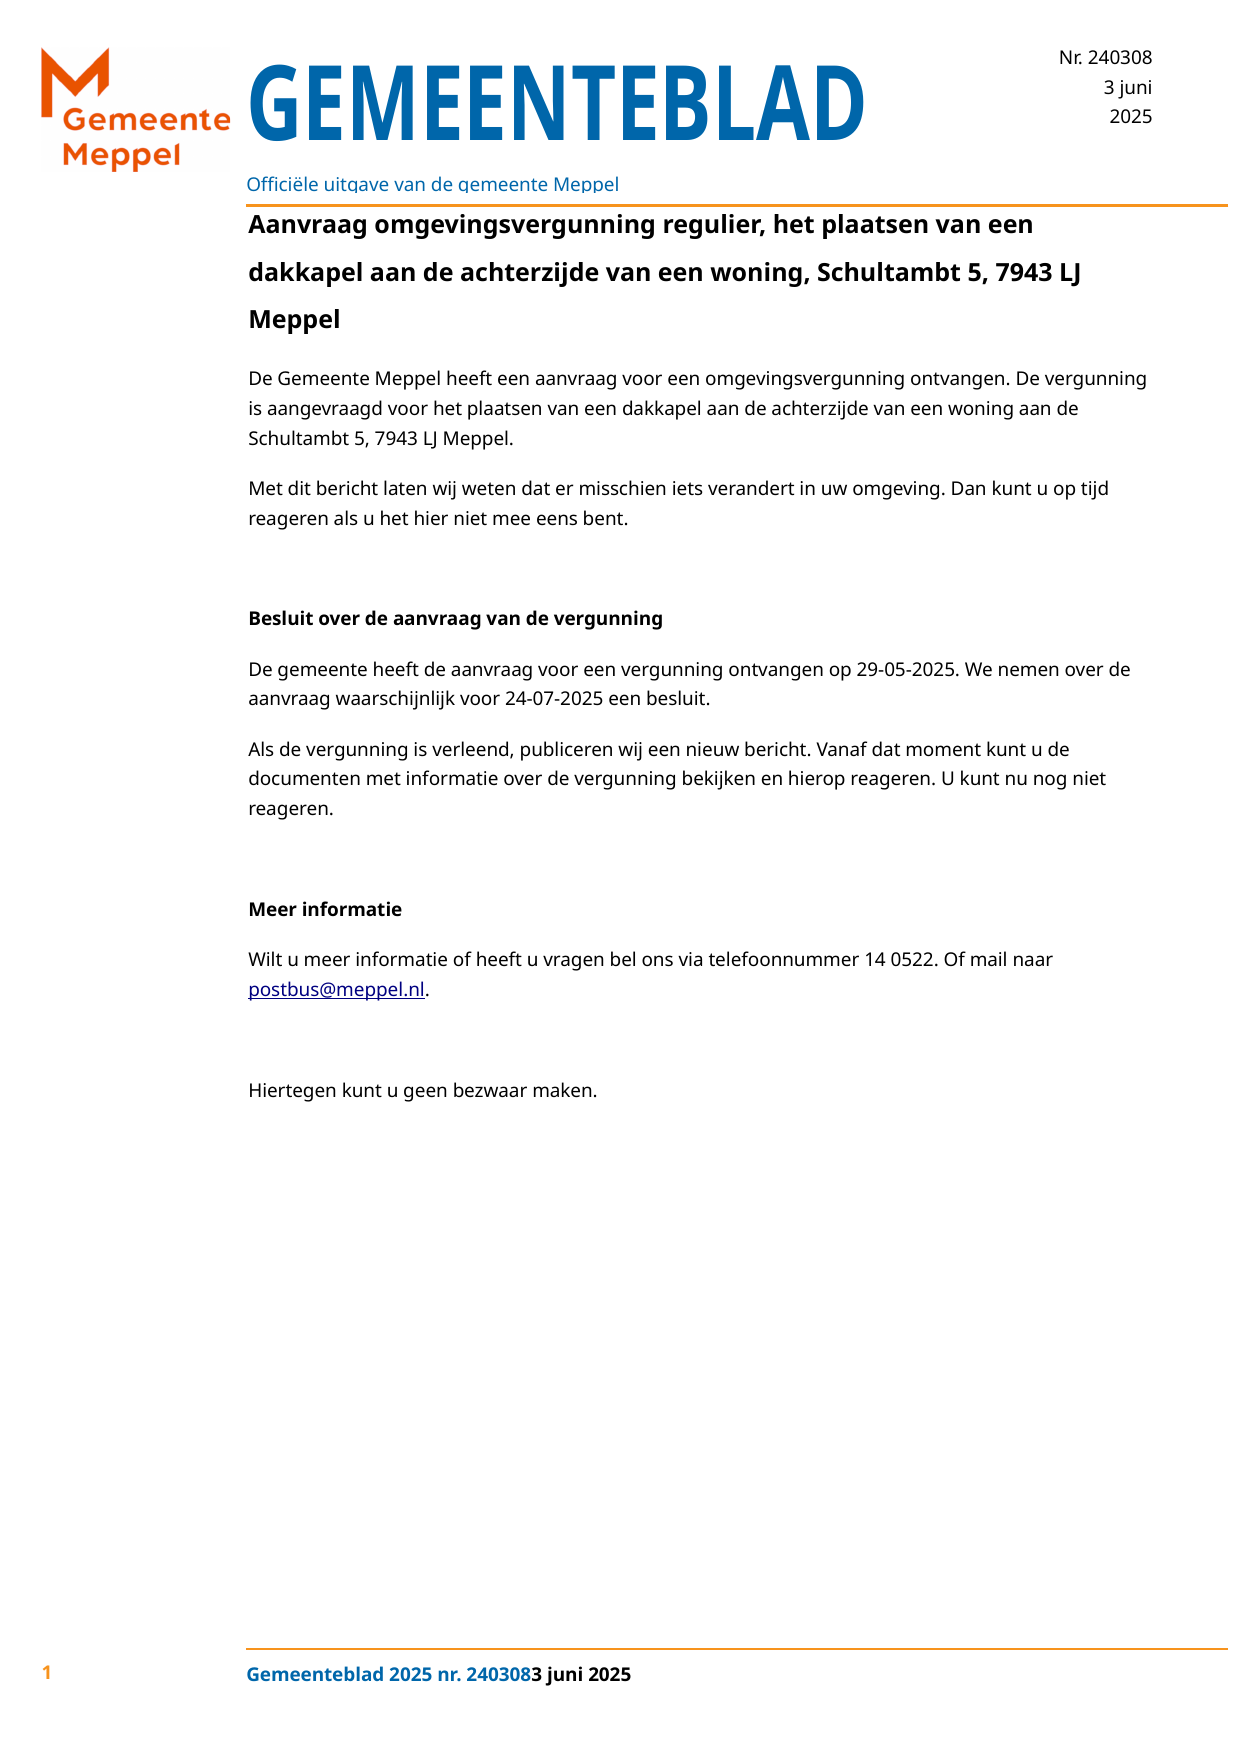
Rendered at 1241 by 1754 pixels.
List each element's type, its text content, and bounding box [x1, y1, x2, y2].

text Hiertegen kunt u geen bezwaar maken. [248, 1077, 1152, 1102]
text De gemeente heeft de aanvraag voor een vergunning ontvangen op 29-05-2025. We nemen over de aanvraag waarschijnlijk voor 24-07-2025 een besluit. [248, 656, 1152, 711]
text De Gemeente Meppel heeft een aanvraag voor een omgevingsvergunning ontvangen. De vergunning is aangevraagd voor het plaatsen van een dakkapel aan de achterzijde van een woning aan de Schultambt 5, 7943 LJ Meppel. [248, 366, 1152, 450]
picture [41, 47, 231, 172]
text Meer informatie [248, 896, 1152, 922]
text Met dit bericht laten wij weten dat er misschien iets verandert in uw omgeving. Dan kunt u op tijd reageren als u het hier niet mee eens bent. [248, 475, 1152, 530]
text Als de vergunning is verleend, publiceren wij een nieuw bericht. Vanaf dat moment kunt u de documenten met informatie over de vergunning bekijken en hierop reageren. U kunt nu nog niet reageren. [248, 736, 1152, 821]
text Besluit over de aanvraag van de vergunning [248, 606, 1152, 631]
text Wilt u meer informatie of heeft u vragen bel ons via telefoonnummer 14 0522. Of mail naar postbus@meppel.nl. [248, 946, 1152, 1002]
text Aanvraag omgevingsvergunning regulier, het plaatsen van een dakkapel aan de achterzijde van een woning, Schultambt 5, 7943 LJ Meppel [248, 207, 1152, 336]
